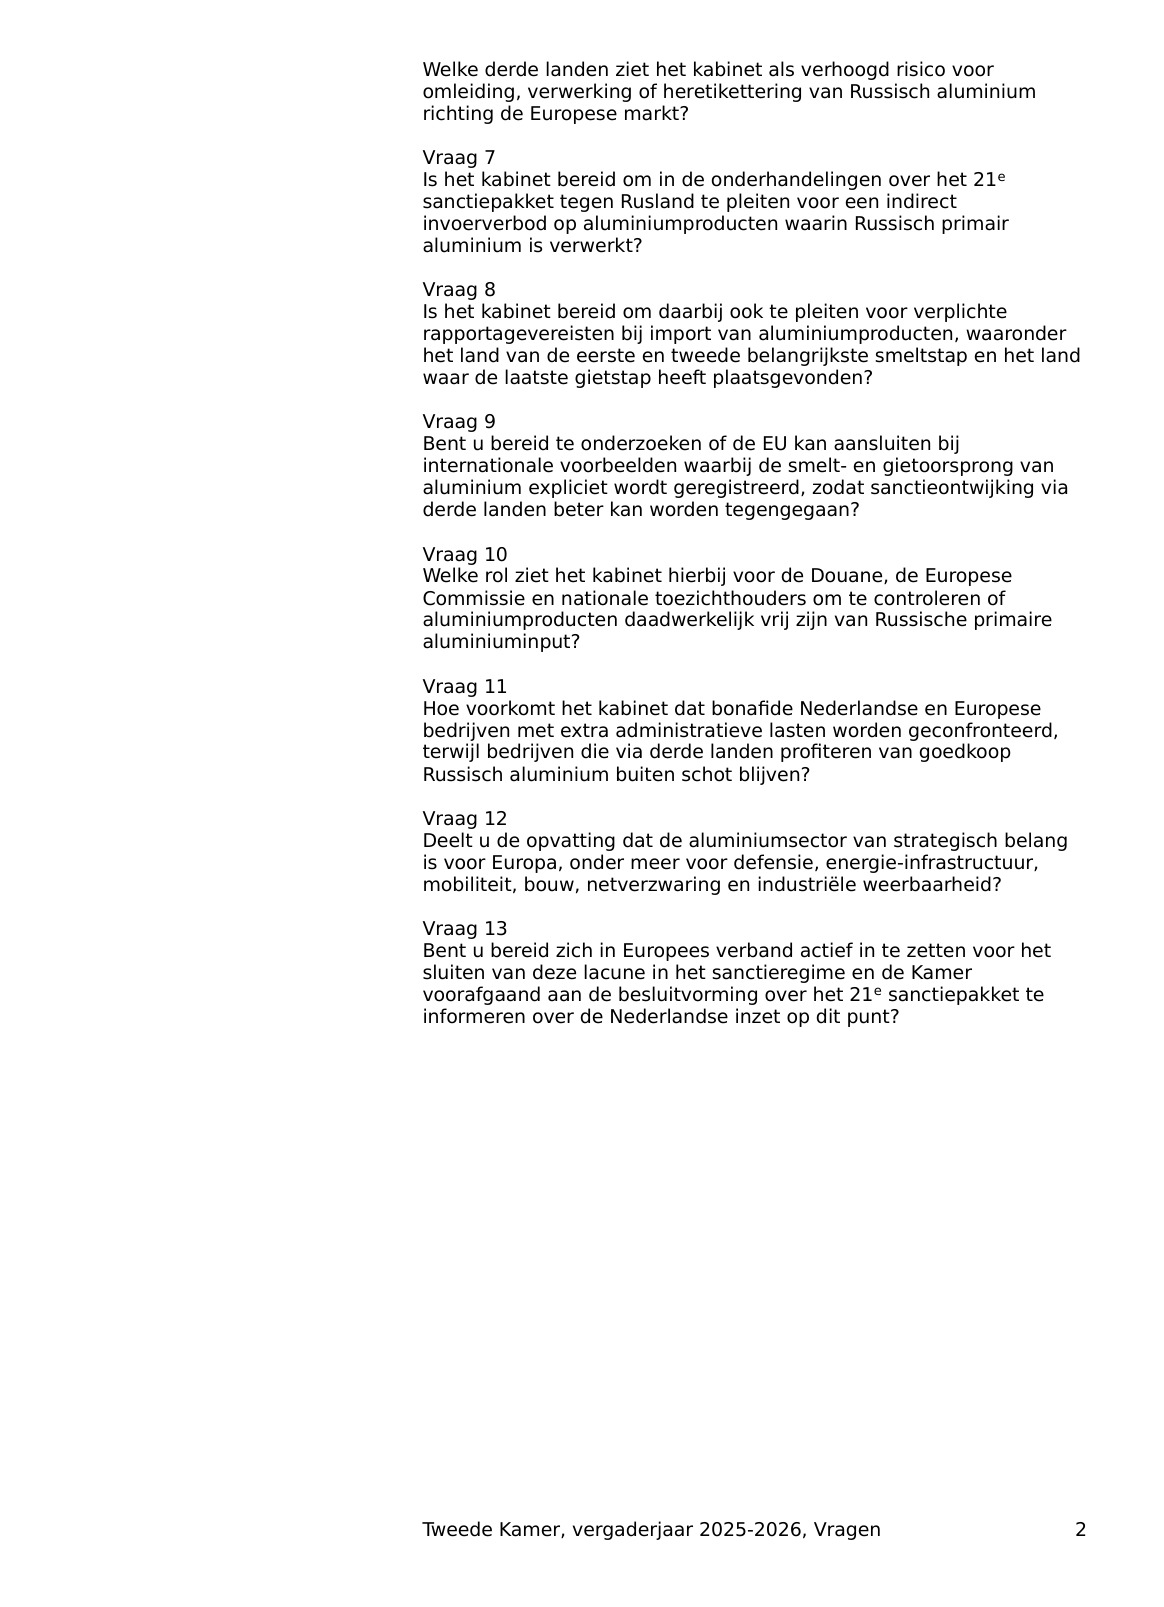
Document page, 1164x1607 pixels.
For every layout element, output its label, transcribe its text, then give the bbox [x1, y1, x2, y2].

text Vraag 7 [422, 147, 1087, 169]
text Vraag 12 [422, 808, 1087, 829]
text Vraag 11 [422, 676, 1087, 697]
text Welke derde landen ziet het kabinet als verhoogd risico voor omleiding, verwerking of heretikettering van Russisch aluminium richting de Europese markt? [422, 59, 1087, 125]
text Welke rol ziet het kabinet hierbij voor de Douane, de Europese Commissie en nationale toezichthouders om te controleren of aluminiumproducten daadwerkelijk vrij zijn van Russische primaire aluminiuminput? [422, 565, 1087, 653]
text Bent u bereid te onderzoeken of de EU kan aansluiten bij internationale voorbeelden waarbij de smelt- en gietoorsprong van aluminium expliciet wordt geregistreerd, zodat sanctieontwijking via derde landen beter kan worden tegengegaan? [422, 433, 1087, 521]
text Vraag 10 [422, 543, 1087, 565]
text Is het kabinet bereid om daarbij ook te pleiten voor verplichte rapportagevereisten bij import van aluminiumproducten, waaronder het land van de eerste en tweede belangrijkste smeltstap en het land waar de laatste gietstap heeft plaatsgevonden? [422, 301, 1087, 389]
text Hoe voorkomt het kabinet dat bonafide Nederlandse en Europese bedrijven met extra administratieve lasten worden geconfronteerd, terwijl bedrijven die via derde landen profiteren van goedkoop Russisch aluminium buiten schot blijven? [422, 697, 1087, 785]
text Is het kabinet bereid om in de onderhandelingen over het 21e sanctiepakket tegen Rusland te pleiten voor een indirect invoerverbod op aluminiumproducten waarin Russisch primair aluminium is verwerkt? [422, 169, 1087, 257]
text Deelt u de opvatting dat de aluminiumsector van strategisch belang is voor Europa, onder meer voor defensie, energie-infrastructuur, mobiliteit, bouw, netverzwaring en industriële weerbaarheid? [422, 829, 1087, 896]
text Bent u bereid zich in Europees verband actief in te zetten voor het sluiten van deze lacune in het sanctieregime en de Kamer voorafgaand aan de besluitvorming over het 21e sanctiepakket te informeren over de Nederlandse inzet op dit punt? [422, 940, 1087, 1028]
text Vraag 8 [422, 279, 1087, 301]
text Vraag 13 [422, 918, 1087, 940]
text Vraag 9 [422, 411, 1087, 433]
